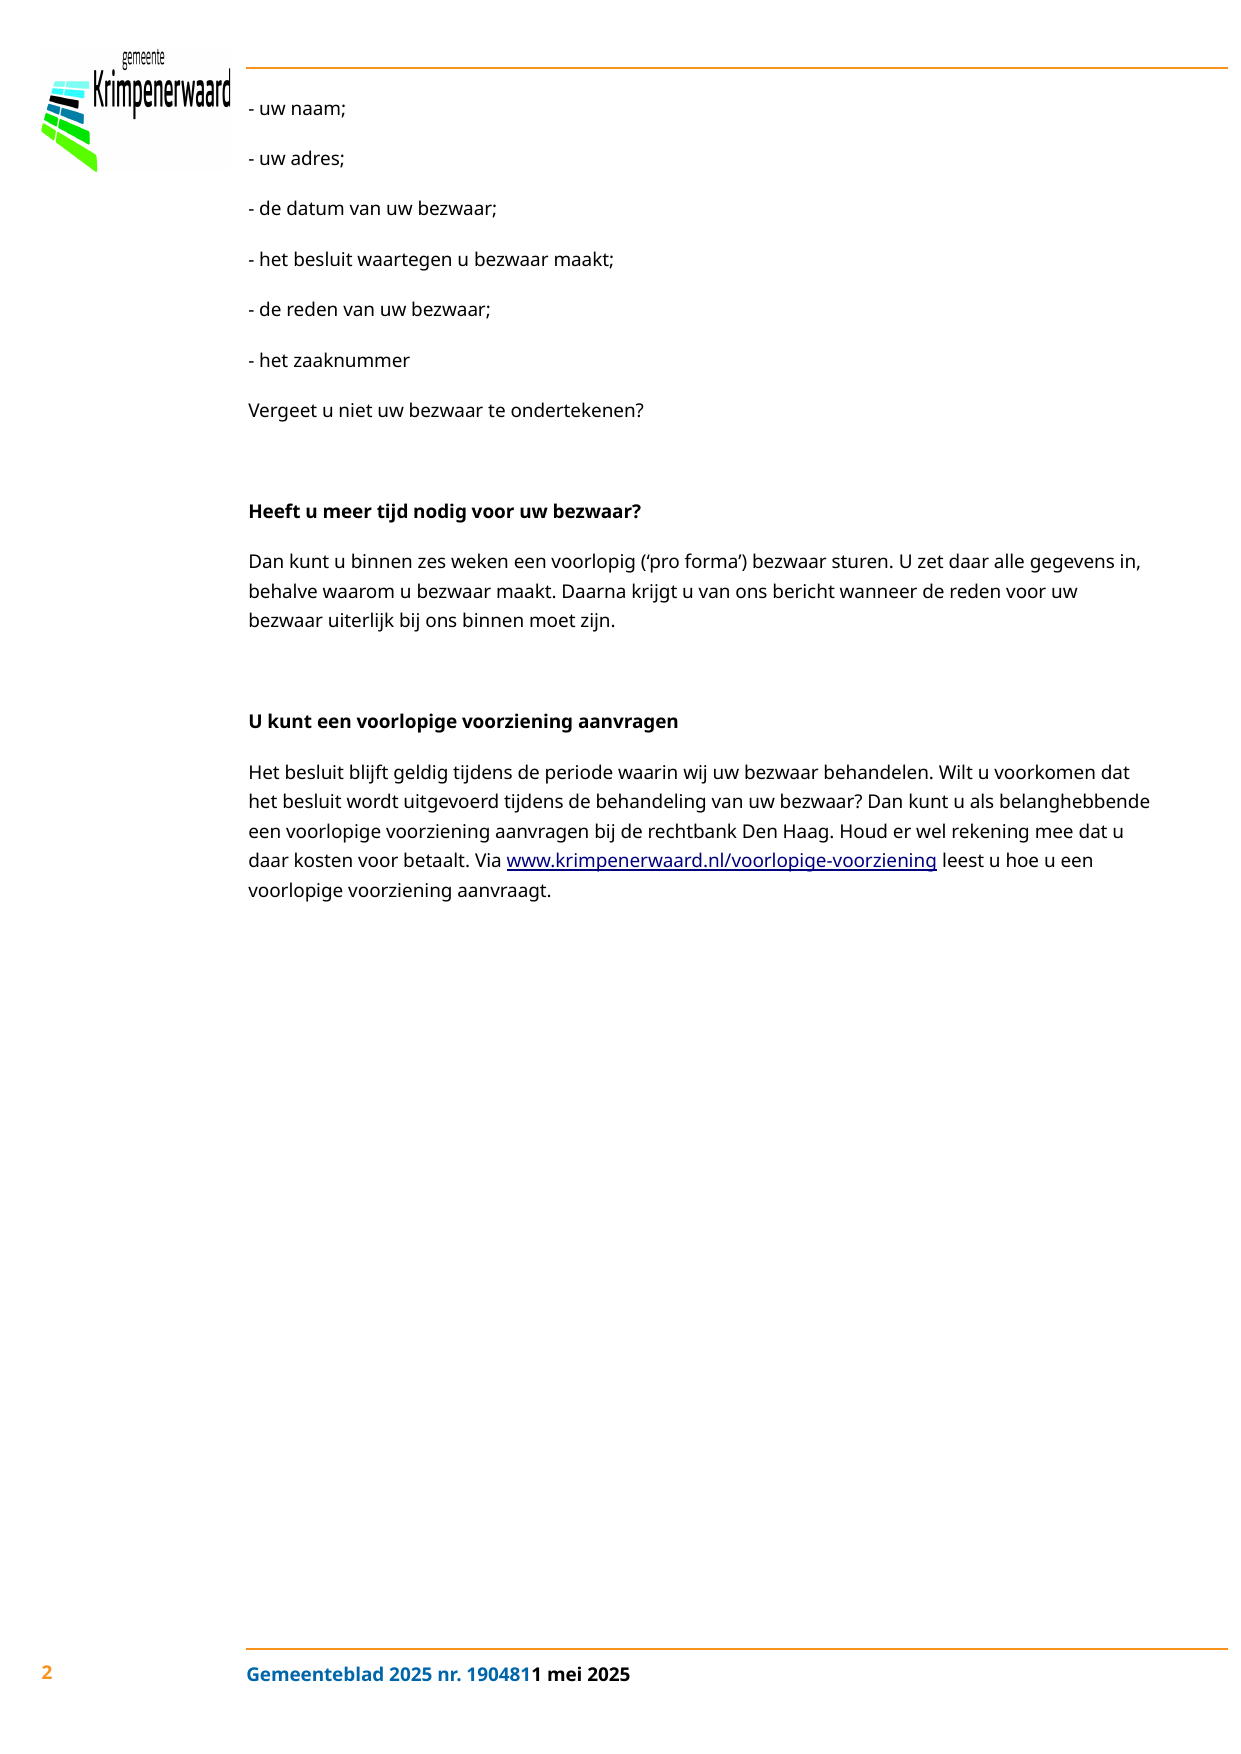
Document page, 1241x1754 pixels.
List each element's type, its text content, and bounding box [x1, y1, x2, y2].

text Vergeet u niet uw bezwaar te ondertekenen? [248, 397, 1152, 423]
text U kunt een voorlopige voorziening aanvragen [248, 708, 1152, 734]
text - uw naam; [248, 95, 1152, 121]
text - het zaaknummer [248, 347, 1152, 373]
text Het besluit blijft geldig tijdens de periode waarin wij uw bezwaar behandelen. Wilt u voorkomen dat het besluit wordt uitgevoerd tijdens de behandeling van uw bezwaar? Dan kunt u als belanghebbende een voorlopige voorziening aanvragen bij de rechtbank Den Haag. Houd er wel rekening mee dat u daar kosten voor betaalt. Via www.krimpenerwaard.nl/voorlopige-voorziening leest u hoe u een voorlopige voorziening aanvraagt. [248, 759, 1152, 903]
text - het besluit waartegen u bezwaar maakt; [248, 246, 1152, 272]
text Dan kunt u binnen zes weken een voorlopig (‘pro forma’) bezwaar sturen. U zet daar alle gegevens in, behalve waarom u bezwaar maakt. Daarna krijgt u van ons bericht wanneer de reden voor uw bezwaar uiterlijk bij ons binnen moet zijn. [248, 548, 1152, 633]
text Heeft u meer tijd nodig voor uw bezwaar? [248, 498, 1152, 524]
text - uw adres; [248, 145, 1152, 171]
text - de reden van uw bezwaar; [248, 296, 1152, 322]
text - de datum van uw bezwaar; [248, 196, 1152, 221]
picture [41, 47, 231, 172]
